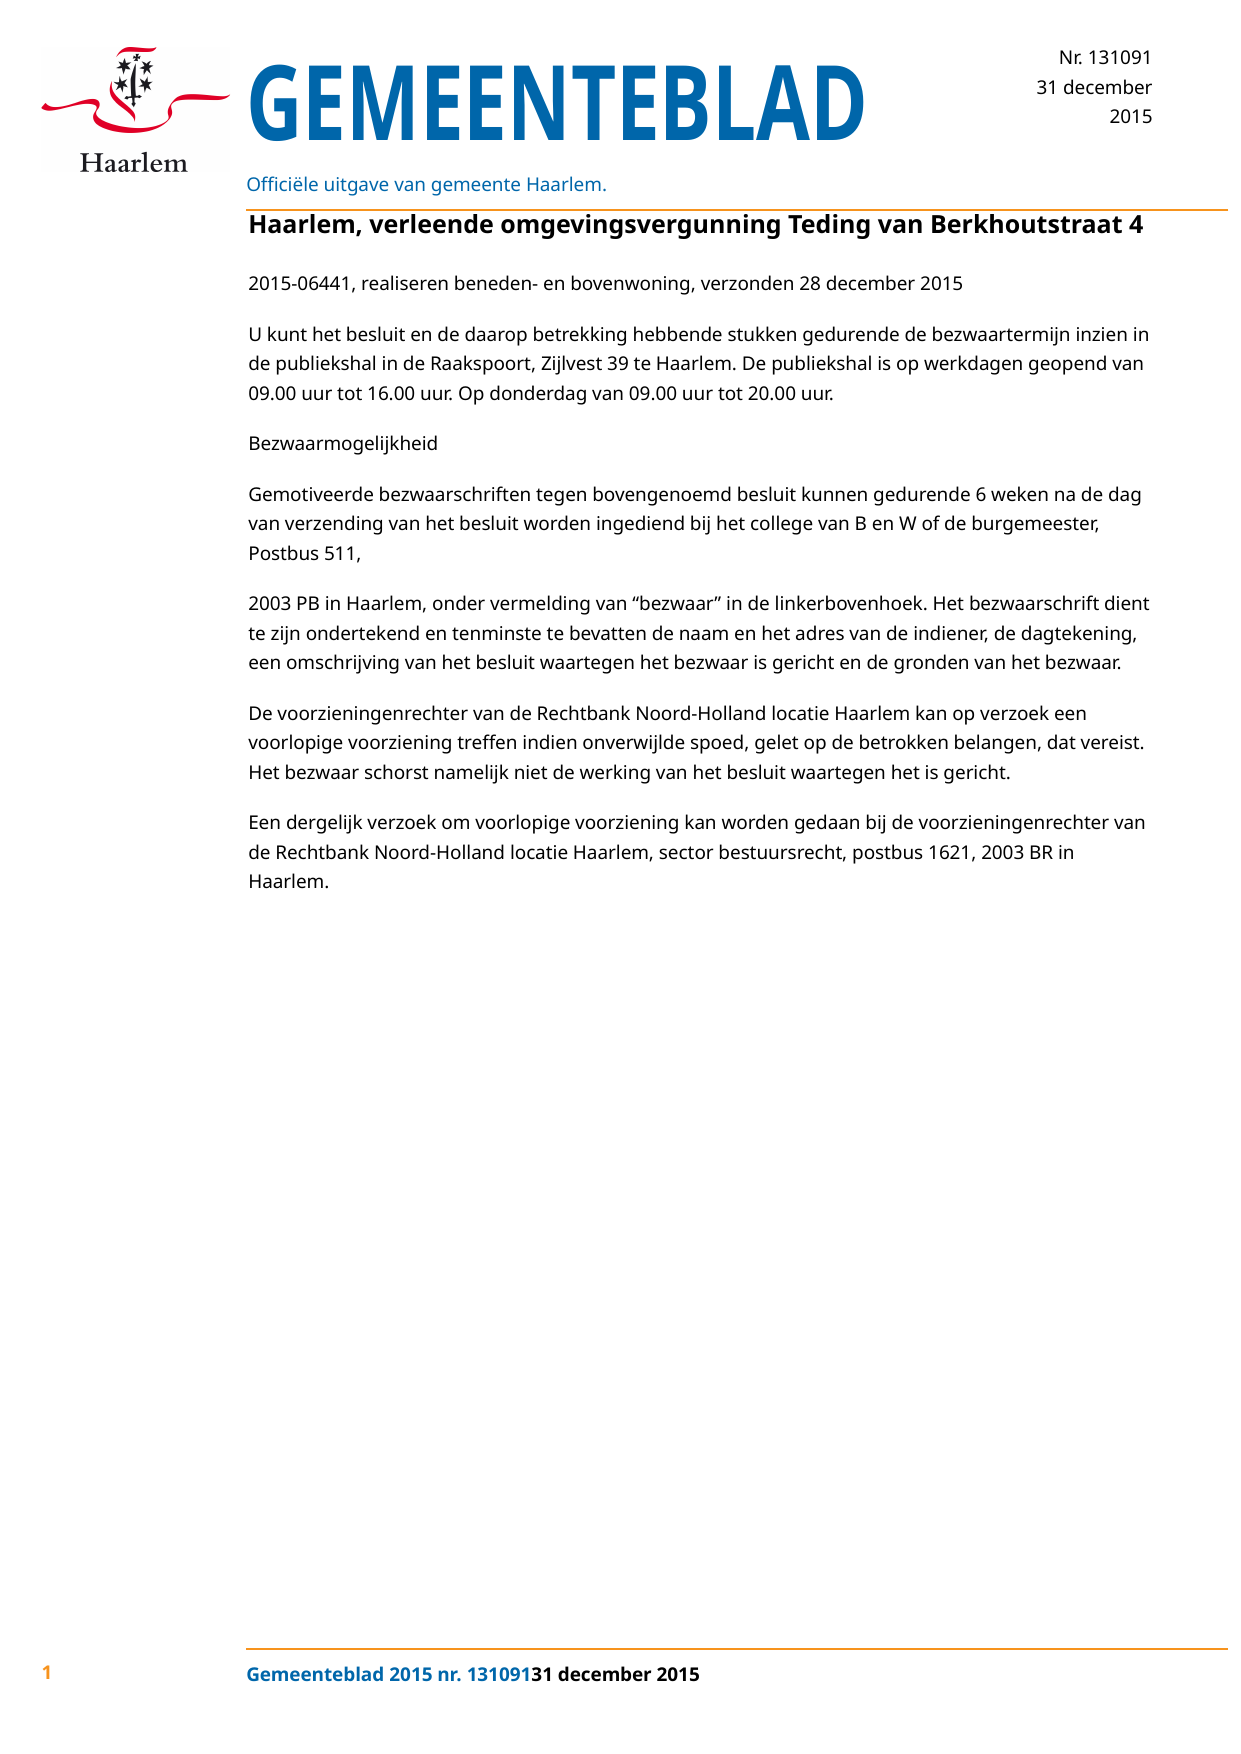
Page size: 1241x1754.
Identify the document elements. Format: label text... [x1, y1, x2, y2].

text Gemotiveerde bezwaarschriften tegen bovengenoemd besluit kunnen gedurende 6 weken na de dag van verzending van het besluit worden ingediend bij het college van B en W of de burgemeester, Postbus 511, [248, 481, 1152, 566]
text U kunt het besluit en de daarop betrekking hebbende stukken gedurende de bezwaartermijn inzien in de publiekshal in de Raakspoort, Zijlvest 39 te Haarlem. De publiekshal is op werkdagen geopend van 09.00 uur tot 16.00 uur. Op donderdag van 09.00 uur tot 20.00 uur. [248, 321, 1152, 406]
text 2015-06441, realiseren beneden- en bovenwoning, verzonden 28 december 2015 [248, 270, 1152, 296]
text De voorzieningenrechter van de Rechtbank Noord-Holland locatie Haarlem kan op verzoek een voorlopige voorziening treffen indien onverwijlde spoed, gelet op de betrokken belangen, dat vereist. Het bezwaar schorst namelijk niet de werking van het besluit waartegen het is gericht. [248, 700, 1152, 785]
text 2003 PB in Haarlem, onder vermelding van “bezwaar” in de linkerbovenhoek. Het bezwaarschrift dient te zijn ondertekend en tenminste te bevatten de naam en het adres van de indiener, de dagtekening, een omschrijving van het besluit waartegen het bezwaar is gericht en de gronden van het bezwaar. [248, 590, 1152, 675]
text Bezwaarmogelijkheid [248, 430, 1152, 456]
text Haarlem, verleende omgevingsvergunning Teding van Berkhoutstraat 4 [248, 211, 1152, 241]
text Een dergelijk verzoek om voorlopige voorziening kan worden gedaan bij de voorzieningenrechter van de Rechtbank Noord-Holland locatie Haarlem, sector bestuursrecht, postbus 1621, 2003 BR in Haarlem. [248, 809, 1152, 894]
picture [41, 47, 231, 172]
